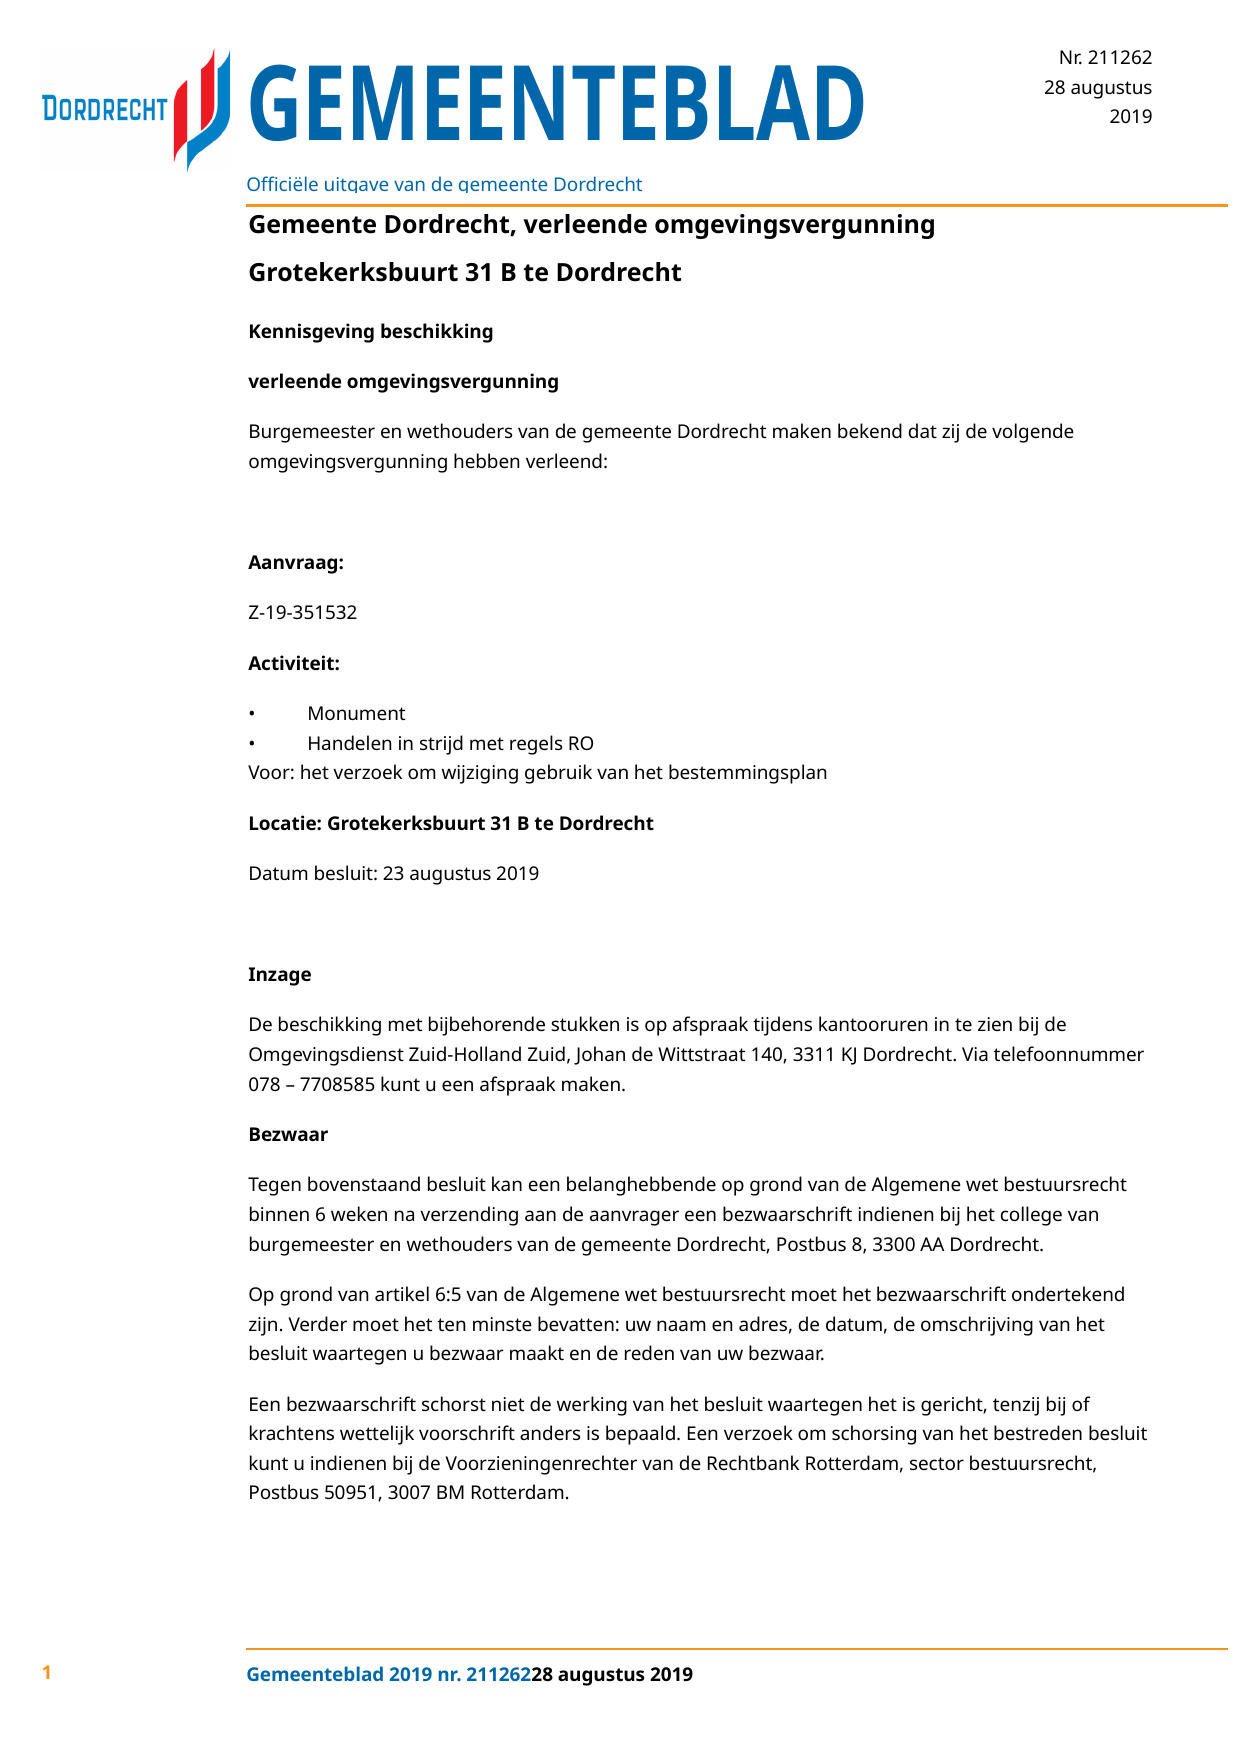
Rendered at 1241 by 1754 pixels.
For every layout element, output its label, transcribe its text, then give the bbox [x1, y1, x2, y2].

text Gemeente Dordrecht, verleende omgevingsvergunning Grotekerksbuurt 31 B te Dordrecht [248, 207, 1152, 288]
text Inzage [248, 961, 1152, 987]
list Monument [248, 700, 1152, 726]
text Voor: het verzoek om wijziging gebruik van het bestemmingsplan [248, 759, 1152, 785]
text Aanvraag: [248, 549, 1152, 575]
text Locatie: Grotekerksbuurt 31 B te Dordrecht [248, 810, 1152, 836]
text Bezwaar [248, 1121, 1152, 1147]
text De beschikking met bijbehorende stukken is op afspraak tijdens kantooruren in te zien bij de Omgevingsdienst Zuid-Holland Zuid, Johan de Wittstraat 140, 3311 KJ Dordrecht. Via telefoonnummer 078 – 7708585 kunt u een afspraak maken. [248, 1012, 1152, 1097]
text Kennisgeving beschikking [248, 318, 1152, 344]
text Z-19-351532 [248, 599, 1152, 625]
text Tegen bovenstaand besluit kan een belanghebbende op grond van de Algemene wet bestuursrecht binnen 6 weken na verzending aan de aanvrager een bezwaarschrift indienen bij het college van burgemeester en wethouders van de gemeente Dordrecht, Postbus 8, 3300 AA Dordrecht. [248, 1172, 1152, 1257]
text Op grond van artikel 6:5 van de Algemene wet bestuursrecht moet het bezwaarschrift ondertekend zijn. Verder moet het ten minste bevatten: uw naam en adres, de datum, de omschrijving van het besluit waartegen u bezwaar maakt en de reden van uw bezwaar. [248, 1281, 1152, 1366]
text Datum besluit: 23 augustus 2019 [248, 860, 1152, 886]
text verleende omgevingsvergunning [248, 368, 1152, 394]
text Een bezwaarschrift schorst niet de werking van het besluit waartegen het is gericht, tenzij bij of krachtens wettelijk voorschrift anders is bepaald. Een verzoek om schorsing van het bestreden besluit kunt u indienen bij de Voorzieningenrechter van de Rechtbank Rotterdam, sector bestuursrecht, Postbus 50951, 3007 BM Rotterdam. [248, 1391, 1152, 1505]
list Handelen in strijd met regels RO [248, 730, 1152, 756]
text Burgemeester en wethouders van de gemeente Dordrecht maken bekend dat zij de volgende omgevingsvergunning hebben verleend: [248, 419, 1152, 474]
picture [41, 47, 231, 172]
text Activiteit: [248, 650, 1152, 676]
